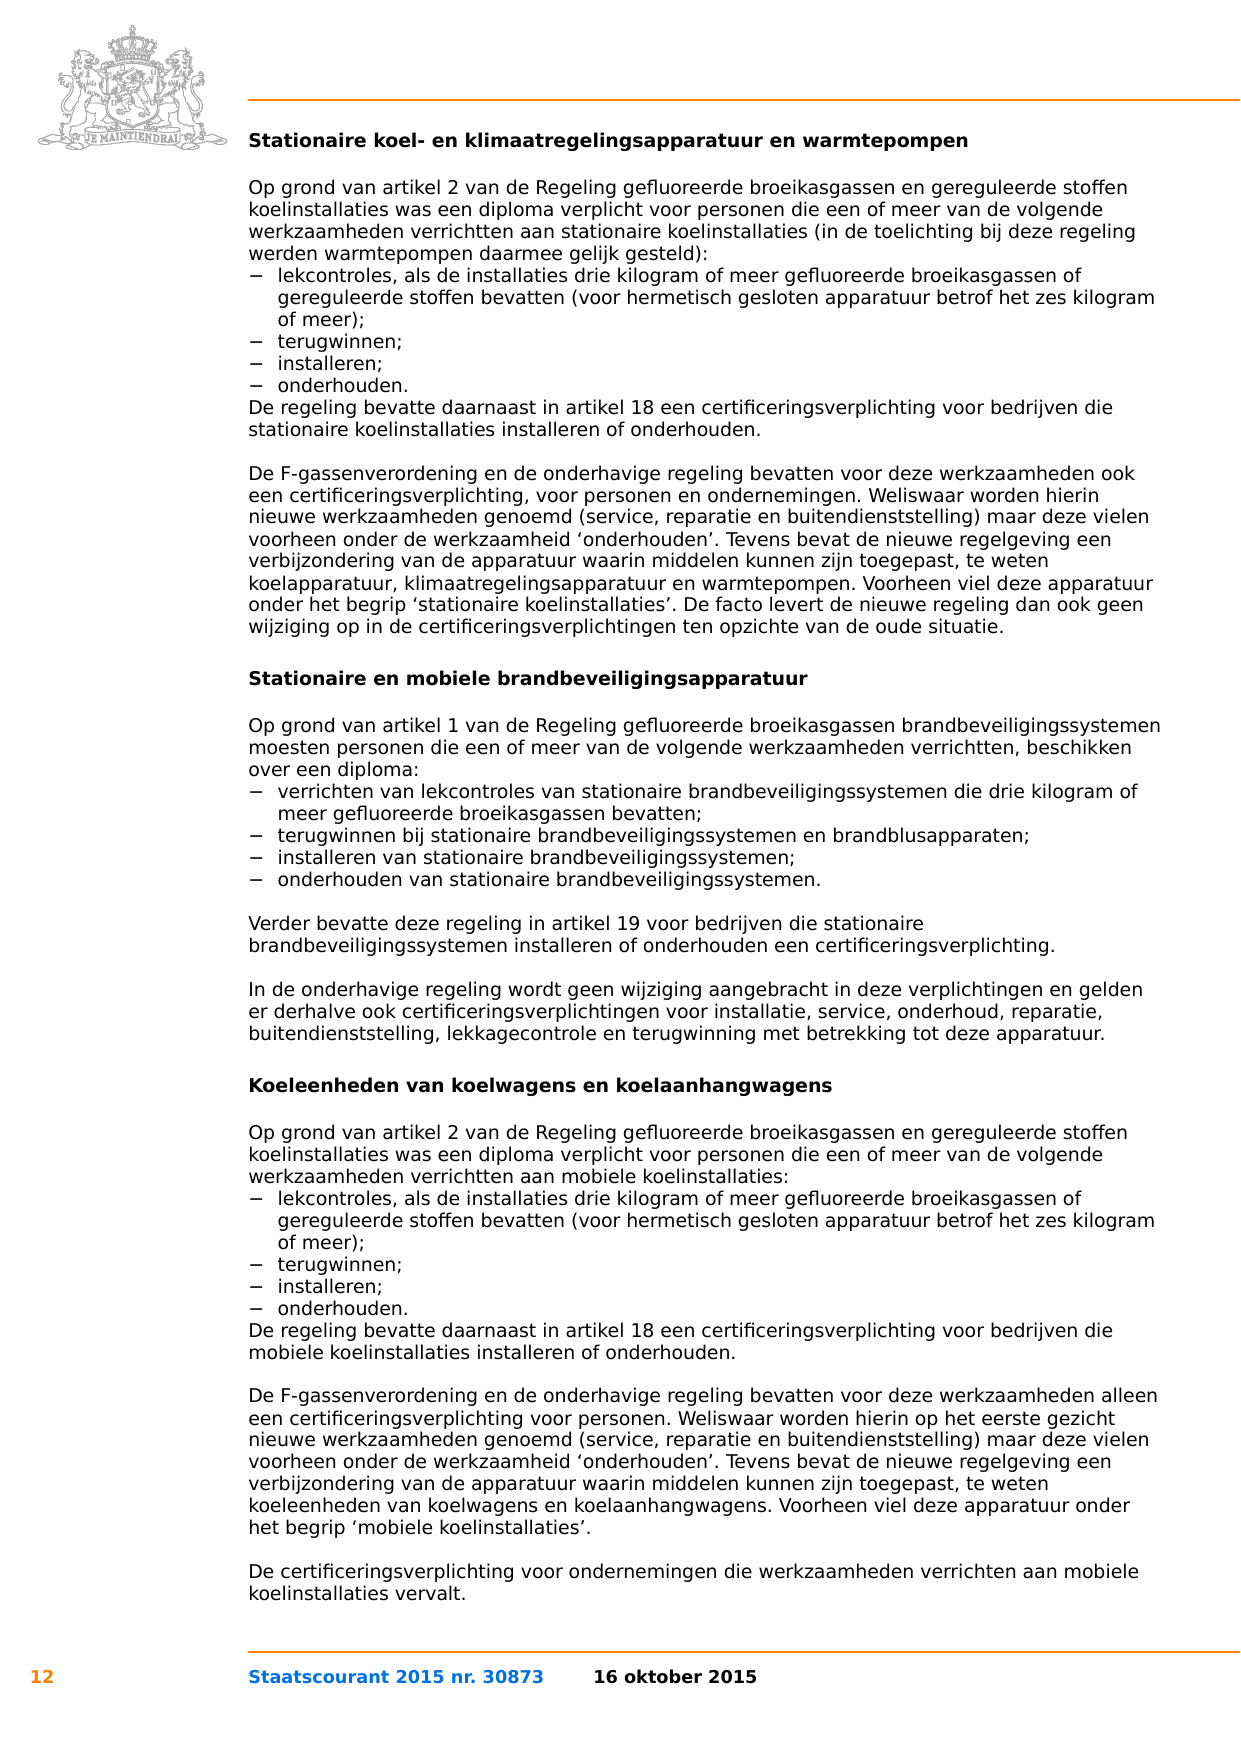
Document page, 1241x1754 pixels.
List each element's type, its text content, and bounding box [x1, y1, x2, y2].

subtitle Stationaire en mobiele brandbeveiligingsapparatuur [248, 668, 1163, 690]
text In de onderhavige regeling wordt geen wijziging aangebracht in deze verplichtingen en gelden er derhalve ook certificeringsverplichtingen voor installatie, service, onderhoud, reparatie, buitendienststelling, lekkagecontrole en terugwinning met betrekking tot deze apparatuur. [248, 979, 1163, 1045]
subtitle Koeleenheden van koelwagens en koelaanhangwagens [248, 1075, 1163, 1097]
text − verrichten van lekcontroles van stationaire brandbeveiligingssystemen die drie kilogram of meer gefluoreerde broeikasgassen bevatten; [248, 781, 1163, 825]
text − installeren van stationaire brandbeveiligingssystemen; [248, 847, 1163, 869]
text − onderhouden. [248, 375, 1163, 397]
text De certificeringsverplichting voor ondernemingen die werkzaamheden verrichten aan mobiele koelinstallaties vervalt. [248, 1561, 1163, 1605]
text − onderhouden van stationaire brandbeveiligingssystemen. [248, 869, 1163, 891]
text − lekcontroles, als de installaties drie kilogram of meer gefluoreerde broeikasgassen of gereguleerde stoffen bevatten (voor hermetisch gesloten apparatuur betrof het zes kilogram of meer); [248, 1188, 1163, 1254]
text − installeren; [248, 1276, 1163, 1298]
text Op grond van artikel 2 van de Regeling gefluoreerde broeikasgassen en gereguleerde stoffen koelinstallaties was een diploma verplicht voor personen die een of meer van de volgende werkzaamheden verrichtten aan stationaire koelinstallaties (in de toelichting bij deze regeling werden warmtepompen daarmee gelijk gesteld): [248, 177, 1163, 265]
text De regeling bevatte daarnaast in artikel 18 een certificeringsverplichting voor bedrijven die stationaire koelinstallaties installeren of onderhouden. [248, 397, 1163, 441]
text − terugwinnen; [248, 331, 1163, 353]
text De regeling bevatte daarnaast in artikel 18 een certificeringsverplichting voor bedrijven die mobiele koelinstallaties installeren of onderhouden. [248, 1319, 1163, 1363]
subtitle Stationaire koel- en klimaatregelingsapparatuur en warmtepompen [248, 130, 1163, 152]
text Op grond van artikel 1 van de Regeling gefluoreerde broeikasgassen brandbeveiligingssystemen moesten personen die een of meer van de volgende werkzaamheden verrichtten, beschikken over een diploma: [248, 715, 1163, 781]
picture [38, 25, 227, 150]
text De F-gassenverordening en de onderhavige regeling bevatten voor deze werkzaamheden ook een certificeringsverplichting, voor personen en ondernemingen. Weliswaar worden hierin nieuwe werkzaamheden genoemd (service, reparatie en buitendienststelling) maar deze vielen voorheen onder de werkzaamheid ‘onderhouden’. Tevens bevat de nieuwe regelgeving een verbijzondering van de apparatuur waarin middelen kunnen zijn toegepast, te weten koelapparatuur, klimaatregelingsapparatuur en warmtepompen. Voorheen viel deze apparatuur onder het begrip ‘stationaire koelinstallaties’. De facto levert de nieuwe regeling dan ook geen wijziging op in de certificeringsverplichtingen ten opzichte van de oude situatie. [248, 462, 1163, 638]
text − installeren; [248, 353, 1163, 375]
text − lekcontroles, als de installaties drie kilogram of meer gefluoreerde broeikasgassen of gereguleerde stoffen bevatten (voor hermetisch gesloten apparatuur betrof het zes kilogram of meer); [248, 265, 1163, 331]
text Op grond van artikel 2 van de Regeling gefluoreerde broeikasgassen en gereguleerde stoffen koelinstallaties was een diploma verplicht voor personen die een of meer van de volgende werkzaamheden verrichtten aan mobiele koelinstallaties: [248, 1122, 1163, 1188]
text Verder bevatte deze regeling in artikel 19 voor bedrijven die stationaire brandbeveiligingssystemen installeren of onderhouden een certificeringsverplichting. [248, 913, 1163, 957]
text − terugwinnen; [248, 1254, 1163, 1276]
text − onderhouden. [248, 1298, 1163, 1319]
text − terugwinnen bij stationaire brandbeveiligingssystemen en brandblusapparaten; [248, 825, 1163, 847]
text De F-gassenverordening en de onderhavige regeling bevatten voor deze werkzaamheden alleen een certificeringsverplichting voor personen. Weliswaar worden hierin op het eerste gezicht nieuwe werkzaamheden genoemd (service, reparatie en buitendienststelling) maar deze vielen voorheen onder de werkzaamheid ‘onderhouden’. Tevens bevat de nieuwe regelgeving een verbijzondering van de apparatuur waarin middelen kunnen zijn toegepast, te weten koeleenheden van koelwagens en koelaanhangwagens. Voorheen viel deze apparatuur onder het begrip ‘mobiele koelinstallaties’. [248, 1385, 1163, 1539]
